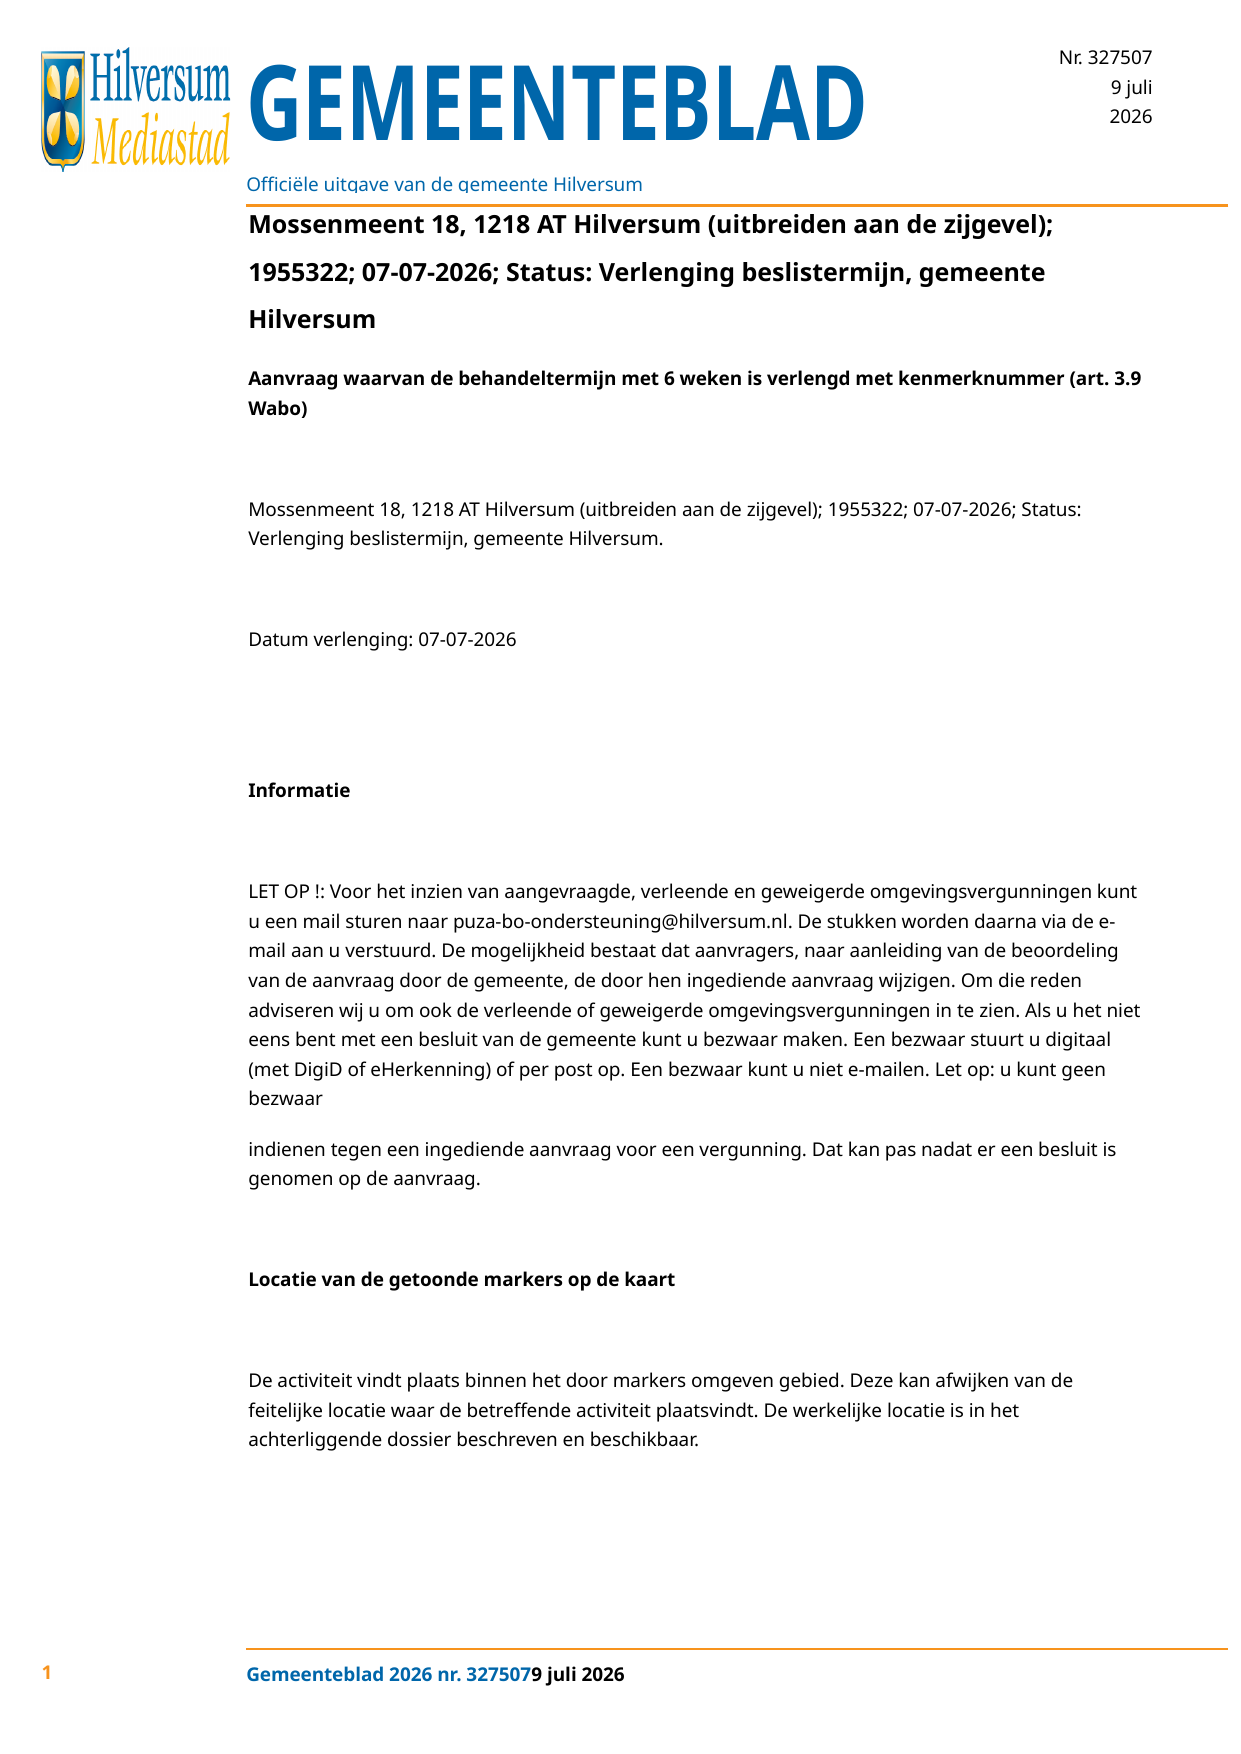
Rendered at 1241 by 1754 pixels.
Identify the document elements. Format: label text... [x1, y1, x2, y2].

text Locatie van de getoonde markers op de kaart [248, 1266, 1152, 1292]
text LET OP !: Voor het inzien van aangevraagde, verleende en geweigerde omgevingsvergunningen kunt u een mail sturen naar puza-bo-ondersteuning@hilversum.nl. De stukken worden daarna via de e-mail aan u verstuurd. De mogelijkheid bestaat dat aanvragers, naar aanleiding van de beoordeling van de aanvraag door de gemeente, de door hen ingediende aanvraag wijzigen. Om die reden adviseren wij u om ook de verleende of geweigerde omgevingsvergunningen in te zien. Als u het niet eens bent met een besluit van de gemeente kunt u bezwaar maken. Een bezwaar stuurt u digitaal (met DigiD of eHerkenning) of per post op. Een bezwaar kunt u niet e-mailen. Let op: u kunt geen bezwaar [248, 878, 1152, 1111]
text Mossenmeent 18, 1218 AT Hilversum (uitbreiden aan de zijgevel); 1955322; 07-07-2026; Status: Verlenging beslistermijn, gemeente Hilversum. [248, 496, 1152, 551]
text indienen tegen een ingediende aanvraag voor een vergunning. Dat kan pas nadat er een besluit is genomen op de aanvraag. [248, 1136, 1152, 1191]
text Aanvraag waarvan de behandeltermijn met 6 weken is verlengd met kenmerknummer (art. 3.9 Wabo) [248, 366, 1152, 421]
text Datum verlenging: 07-07-2026 [248, 626, 1152, 652]
text Mossenmeent 18, 1218 AT Hilversum (uitbreiden aan de zijgevel); 1955322; 07-07-2026; Status: Verlenging beslistermijn, gemeente Hilversum [248, 207, 1152, 336]
text Informatie [248, 778, 1152, 803]
text De activiteit vindt plaats binnen het door markers omgeven gebied. Deze kan afwijken van de feitelijke locatie waar de betreffende activiteit plaatsvindt. De werkelijke locatie is in het achterliggende dossier beschreven en beschikbaar. [248, 1367, 1152, 1452]
picture [41, 47, 231, 172]
